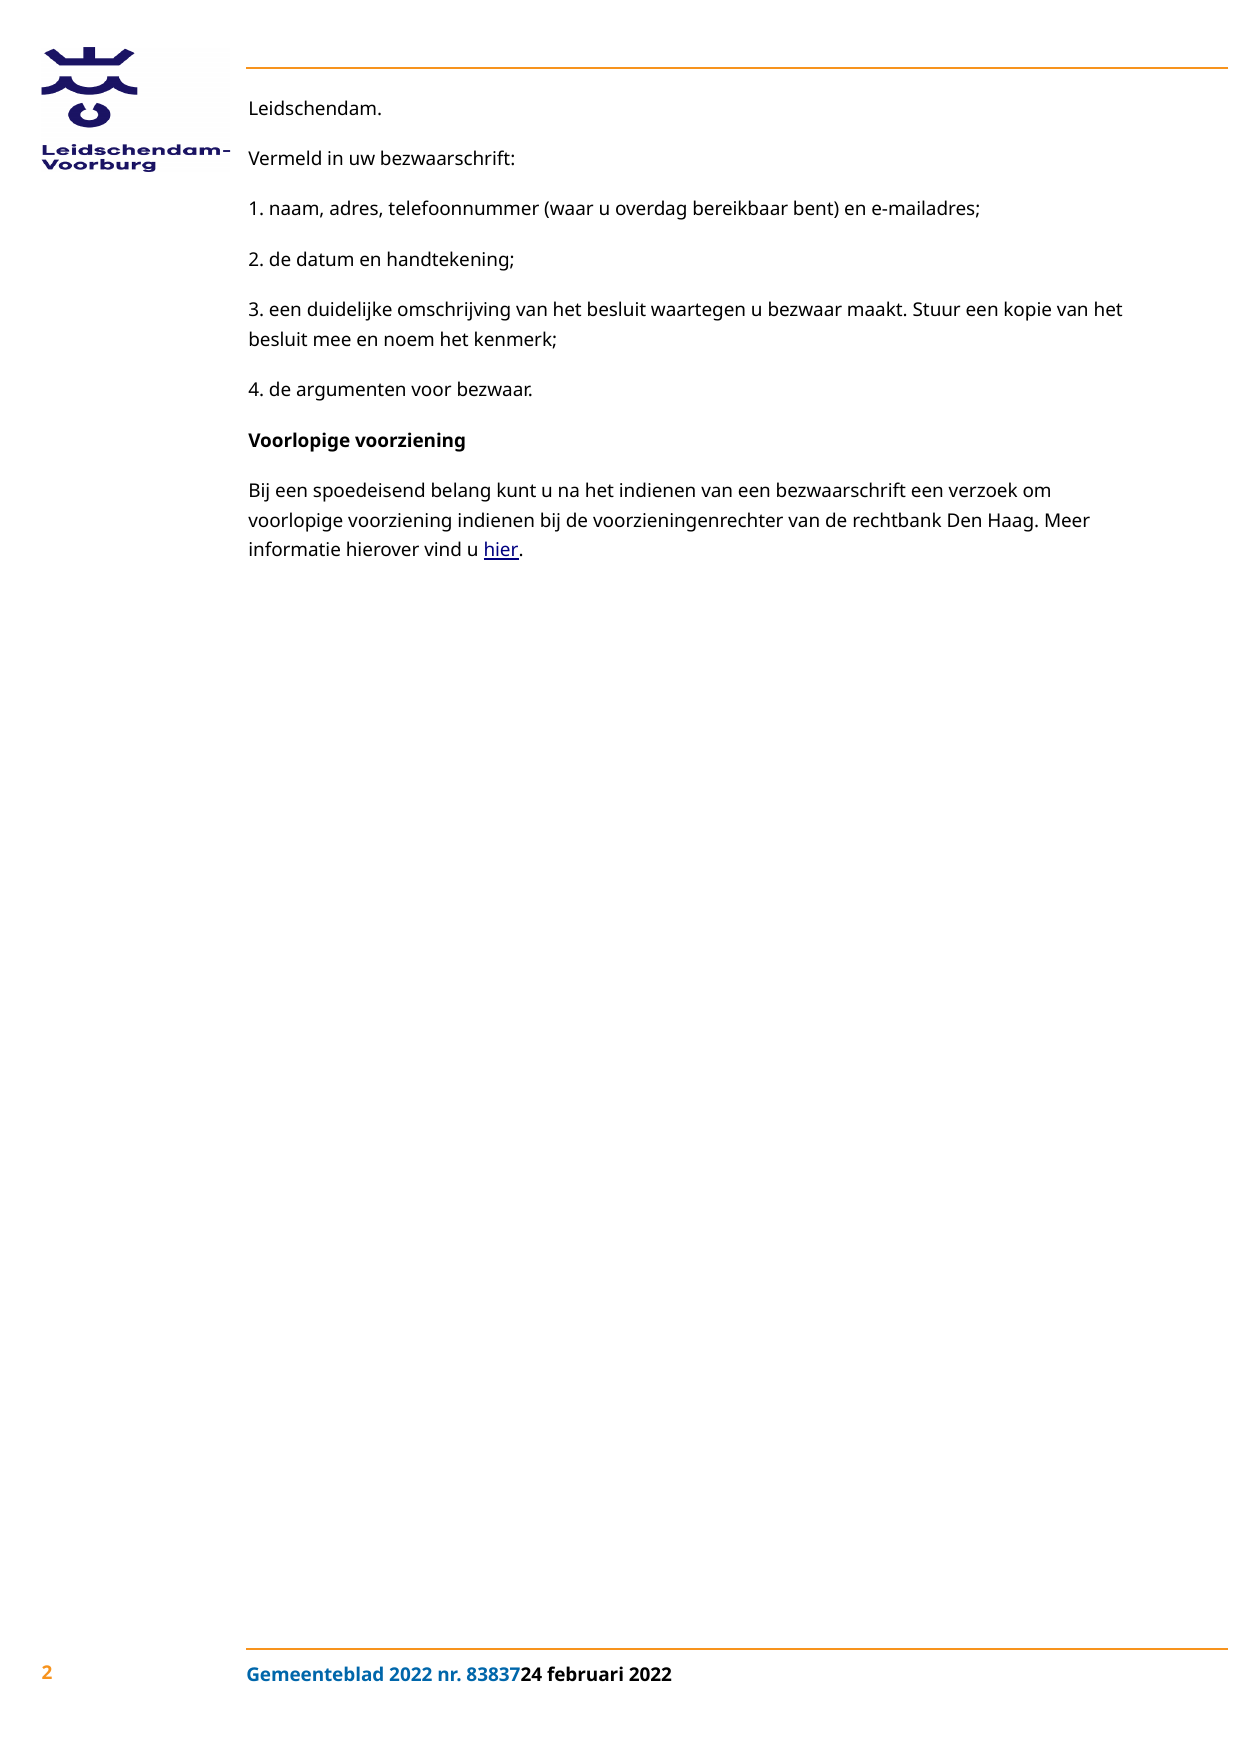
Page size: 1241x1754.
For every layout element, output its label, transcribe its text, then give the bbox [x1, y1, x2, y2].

text Voorlopige voorziening [248, 427, 1152, 453]
text Bij een spoedeisend belang kunt u na het indienen van een bezwaarschrift een verzoek om voorlopige voorziening indienen bij de voorzieningenrechter van de rechtbank Den Haag. Meer informatie hierover vind u hier. [248, 477, 1152, 562]
text 3. een duidelijke omschrijving van het besluit waartegen u bezwaar maakt. Stuur een kopie van het besluit mee en noem het kenmerk; [248, 296, 1152, 352]
picture [41, 47, 231, 172]
text 4. de argumenten voor bezwaar. [248, 376, 1152, 402]
text 2. de datum en handtekening; [248, 246, 1152, 272]
text 1. naam, adres, telefoonnummer (waar u overdag bereikbaar bent) en e-mailadres; [248, 196, 1152, 221]
text Vermeld in uw bezwaarschrift: [248, 145, 1152, 171]
text Leidschendam. [248, 95, 1152, 121]
